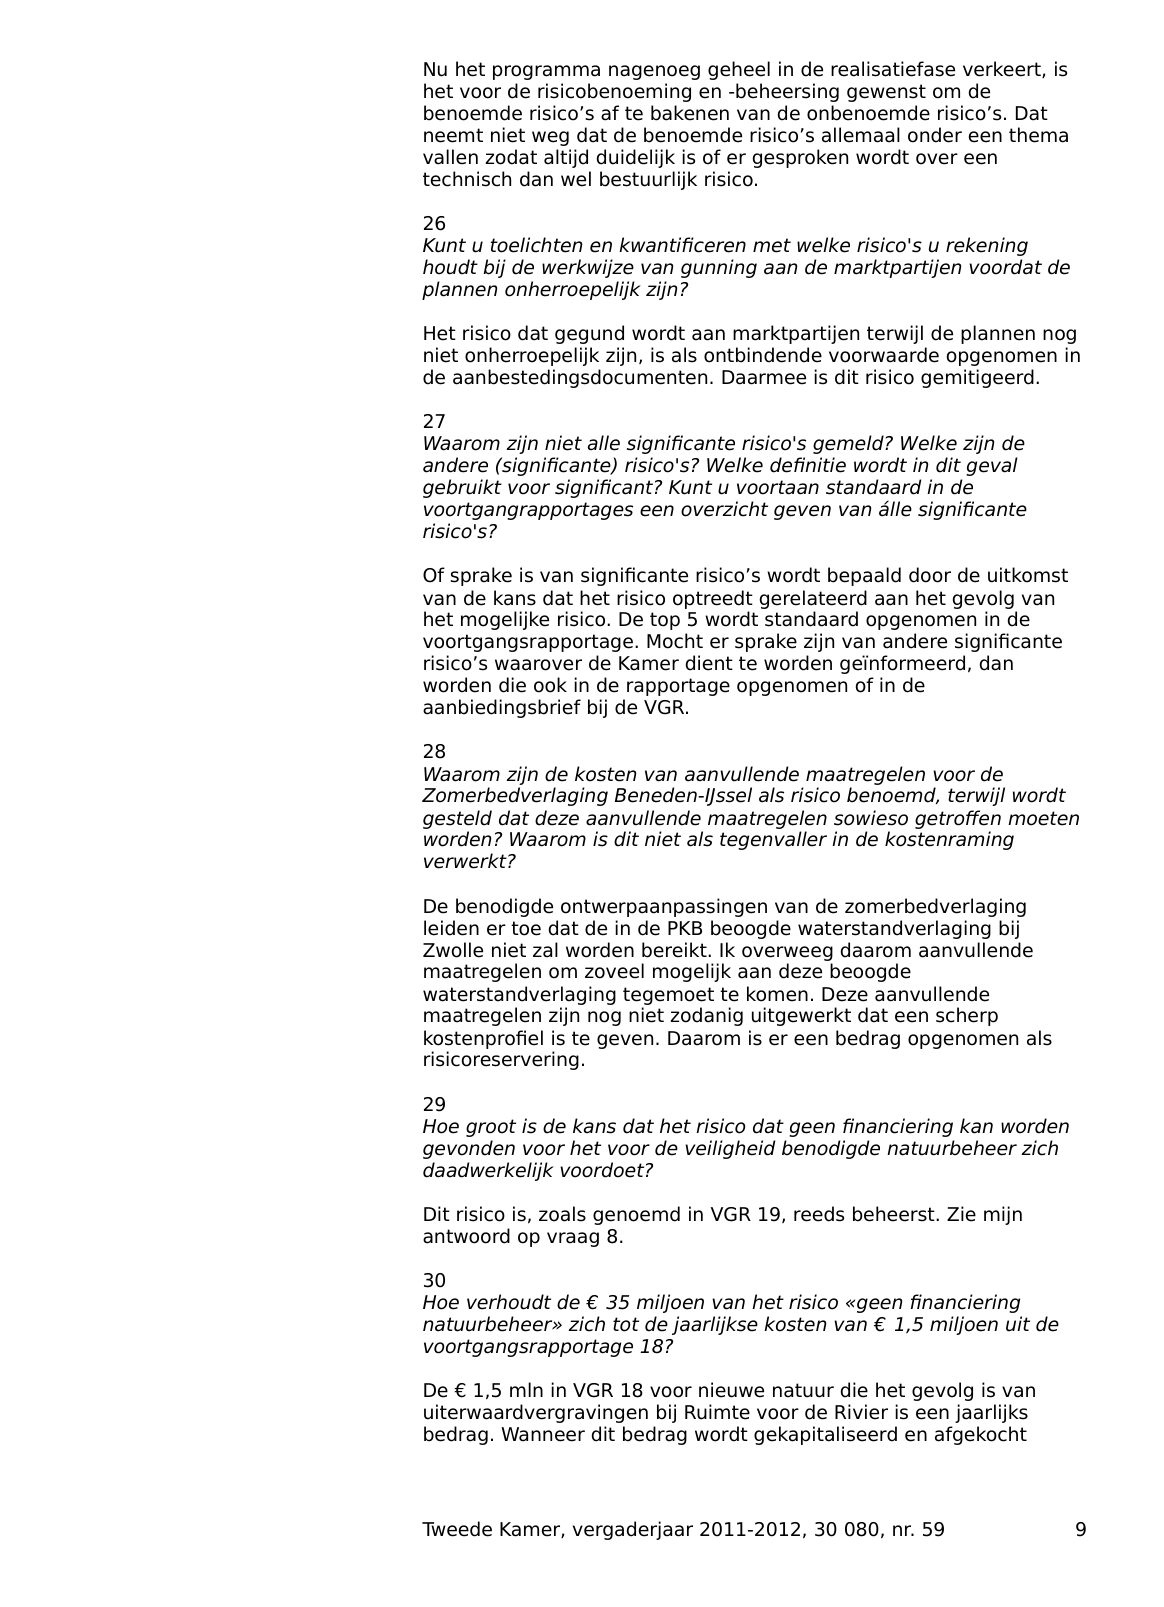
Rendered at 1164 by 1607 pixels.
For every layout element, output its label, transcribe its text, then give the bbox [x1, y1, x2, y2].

text Of sprake is van significante risico’s wordt bepaald door de uitkomst van de kans dat het risico optreedt gerelateerd aan het gevolg van het mogelijke risico. De top 5 wordt standaard opgenomen in de voortgangsrapportage. Mocht er sprake zijn van andere significante risico’s waarover de Kamer dient te worden geïnformeerd, dan worden die ook in de rapportage opgenomen of in de aanbiedingsbrief bij de VGR. [422, 565, 1087, 719]
text Het risico dat gegund wordt aan marktpartijen terwijl de plannen nog niet onherroepelijk zijn, is als ontbindende voorwaarde opgenomen in de aanbestedingsdocumenten. Daarmee is dit risico gemitigeerd. [422, 323, 1087, 389]
text 26 [422, 213, 1087, 235]
text Dit risico is, zoals genoemd in VGR 19, reeds beheerst. Zie mijn antwoord op vraag 8. [422, 1204, 1087, 1248]
text Hoe groot is de kans dat het risico dat geen financiering kan worden gevonden voor het voor de veiligheid benodigde natuurbeheer zich daadwerkelijk voordoet? [422, 1116, 1087, 1181]
text Waarom zijn niet alle significante risico's gemeld? Welke zijn de andere (significante) risico's? Welke definitie wordt in dit geval gebruikt voor significant? Kunt u voortaan standaard in de voortgangrapportages een overzicht geven van álle significante risico's? [422, 433, 1087, 543]
text Kunt u toelichten en kwantificeren met welke risico's u rekening houdt bij de werkwijze van gunning aan de marktpartijen voordat de plannen onherroepelijk zijn? [422, 235, 1087, 301]
text 30 [422, 1270, 1087, 1292]
text Nu het programma nagenoeg geheel in de realisatiefase verkeert, is het voor de risicobenoeming en -beheersing gewenst om de benoemde risico’s af te bakenen van de onbenoemde risico’s. Dat neemt niet weg dat de benoemde risico’s allemaal onder een thema vallen zodat altijd duidelijk is of er gesproken wordt over een technisch dan wel bestuurlijk risico. [422, 59, 1087, 191]
text Hoe verhoudt de € 35 miljoen van het risico «geen financiering natuurbeheer» zich tot de jaarlijkse kosten van € 1,5 miljoen uit de voortgangsrapportage 18? [422, 1292, 1087, 1358]
text 27 [422, 411, 1087, 433]
text 28 [422, 741, 1087, 763]
text De € 1,5 mln in VGR 18 voor nieuwe natuur die het gevolg is van uiterwaardvergravingen bij Ruimte voor de Rivier is een jaarlijks bedrag. Wanneer dit bedrag wordt gekapitaliseerd en afgekocht [422, 1380, 1087, 1446]
text Waarom zijn de kosten van aanvullende maatregelen voor de Zomerbedverlaging Beneden-IJssel als risico benoemd, terwijl wordt gesteld dat deze aanvullende maatregelen sowieso getroffen moeten worden? Waarom is dit niet als tegenvaller in de kostenraming verwerkt? [422, 763, 1087, 873]
text De benodigde ontwerpaanpassingen van de zomerbedverlaging leiden er toe dat de in de PKB beoogde waterstandverlaging bij Zwolle niet zal worden bereikt. Ik overweeg daarom aanvullende maatregelen om zoveel mogelijk aan deze beoogde waterstandverlaging tegemoet te komen. Deze aanvullende maatregelen zijn nog niet zodanig uitgewerkt dat een scherp kostenprofiel is te geven. Daarom is er een bedrag opgenomen als risicoreservering. [422, 896, 1087, 1071]
text 29 [422, 1093, 1087, 1116]
